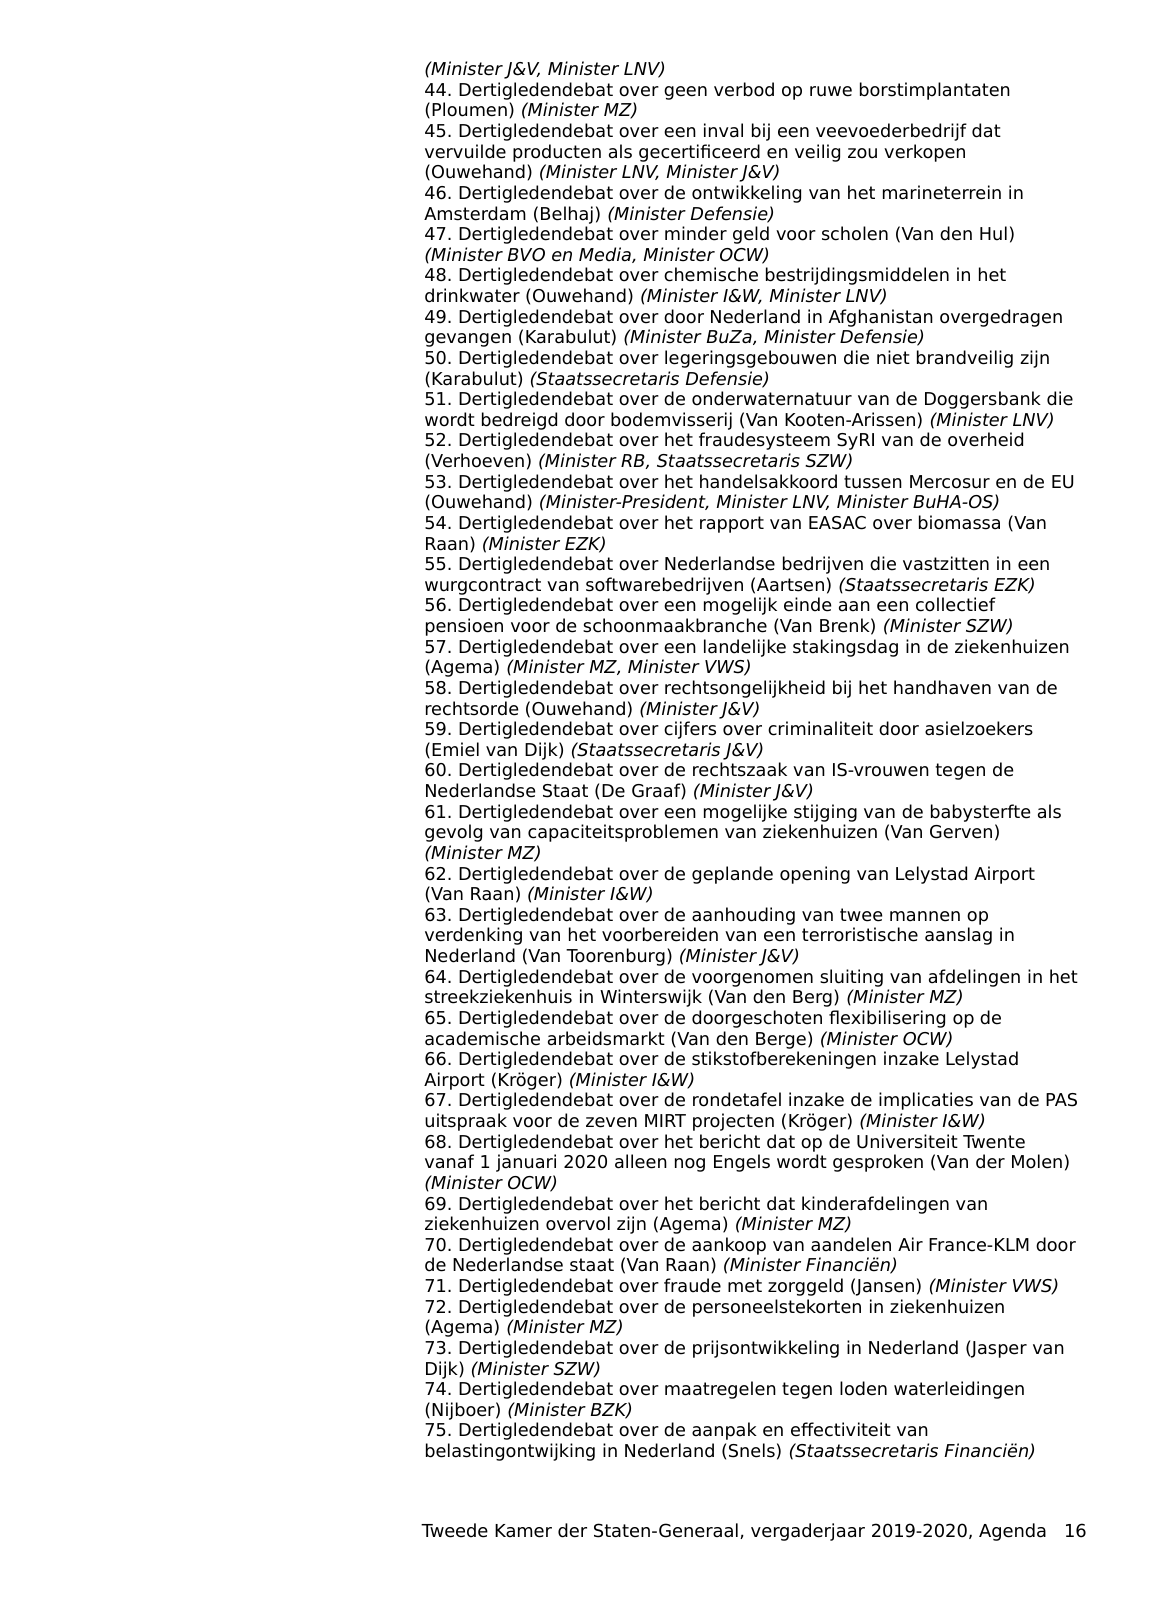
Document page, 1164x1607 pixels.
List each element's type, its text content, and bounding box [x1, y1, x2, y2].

table_cell 74. Dertigledendebat over maatregelen tegen loden waterleidingen (Nijboer) (Minister BZK) [418, 1379, 1087, 1420]
table_cell [401, 1235, 418, 1276]
table_cell [401, 80, 418, 121]
table_cell [77, 59, 401, 80]
table_cell [401, 1297, 418, 1338]
table_cell [77, 430, 401, 472]
table_cell [77, 1049, 401, 1090]
table_cell 55. Dertigledendebat over Nederlandse bedrijven die vastzitten in een wurgcontract van softwarebedrijven (Aartsen) (Staatssecretaris EZK) [418, 554, 1087, 595]
table_cell [77, 183, 401, 224]
table_cell [401, 1049, 418, 1090]
table_cell 52. Dertigledendebat over het fraudesysteem SyRI van de overheid (Verhoeven) (Minister RB, Staatssecretaris SZW) [418, 430, 1087, 472]
table_cell [401, 59, 418, 80]
table_cell [401, 1194, 418, 1235]
table_cell [77, 1194, 401, 1235]
table_cell [401, 1090, 418, 1132]
table_cell [401, 1008, 418, 1049]
table_cell [401, 224, 418, 265]
table_cell 51. Dertigledendebat over de onderwaternatuur van de Doggersbank die wordt bedreigd door bodemvisserij (Van Kooten-Arissen) (Minister LNV) [418, 389, 1087, 430]
table_cell [77, 1276, 401, 1297]
table_cell [401, 348, 418, 389]
table_cell [401, 802, 418, 863]
table_cell 65. Dertigledendebat over de doorgeschoten flexibilisering op de academische arbeidsmarkt (Van den Berge) (Minister OCW) [418, 1008, 1087, 1049]
table_cell [77, 307, 401, 348]
table_cell 48. Dertigledendebat over chemische bestrijdingsmiddelen in het drinkwater (Ouwehand) (Minister I&W, Minister LNV) [418, 265, 1087, 307]
table_cell [77, 1235, 401, 1276]
table_cell [401, 637, 418, 678]
table_cell [77, 1132, 401, 1193]
table_cell [77, 224, 401, 265]
table_cell [401, 864, 418, 905]
table_cell [401, 905, 418, 967]
table_cell [401, 967, 418, 1008]
table_cell [401, 1379, 418, 1420]
table_cell [401, 678, 418, 719]
table_cell [401, 554, 418, 595]
table_cell [77, 265, 401, 307]
table_cell 53. Dertigledendebat over het handelsakkoord tussen Mercosur en de EU (Ouwehand) (Minister-President, Minister LNV, Minister BuHA-OS) [418, 472, 1087, 513]
table_cell [77, 905, 401, 967]
table_cell (Minister J&V, Minister LNV) [418, 59, 1087, 80]
table_cell [77, 760, 401, 802]
table_cell [401, 472, 418, 513]
table_cell [401, 389, 418, 430]
table_cell [77, 595, 401, 637]
table_cell [401, 1276, 418, 1297]
table_cell 64. Dertigledendebat over de voorgenomen sluiting van afdelingen in het streekziekenhuis in Winterswijk (Van den Berg) (Minister MZ) [418, 967, 1087, 1008]
table_cell 61. Dertigledendebat over een mogelijke stijging van de babysterfte als gevolg van capaciteitsproblemen van ziekenhuizen (Van Gerven) (Minister MZ) [418, 802, 1087, 863]
table_cell 66. Dertigledendebat over de stikstofberekeningen inzake Lelystad Airport (Kröger) (Minister I&W) [418, 1049, 1087, 1090]
table_cell [77, 678, 401, 719]
table_cell 67. Dertigledendebat over de rondetafel inzake de implicaties van de PAS uitspraak voor de zeven MIRT projecten (Kröger) (Minister I&W) [418, 1090, 1087, 1132]
table_cell [77, 1090, 401, 1132]
table_cell [77, 472, 401, 513]
table_cell [401, 513, 418, 554]
table_cell [401, 1420, 418, 1462]
table_cell [77, 719, 401, 760]
table_cell [401, 430, 418, 472]
table_cell [77, 389, 401, 430]
table_cell [401, 121, 418, 183]
table_cell 56. Dertigledendebat over een mogelijk einde aan een collectief pensioen voor de schoonmaakbranche (Van Brenk) (Minister SZW) [418, 595, 1087, 637]
table_cell 71. Dertigledendebat over fraude met zorggeld (Jansen) (Minister VWS) [418, 1276, 1087, 1297]
table_cell [77, 637, 401, 678]
table_cell 59. Dertigledendebat over cijfers over criminaliteit door asielzoekers (Emiel van Dijk) (Staatssecretaris J&V) [418, 719, 1087, 760]
table_cell [401, 1338, 418, 1379]
table_cell [77, 1008, 401, 1049]
table_cell [401, 307, 418, 348]
table_cell 75. Dertigledendebat over de aanpak en effectiviteit van belastingontwijking in Nederland (Snels) (Staatssecretaris Financiën) [418, 1420, 1087, 1462]
table_cell 68. Dertigledendebat over het bericht dat op de Universiteit Twente vanaf 1 januari 2020 alleen nog Engels wordt gesproken (Van der Molen) (Minister OCW) [418, 1132, 1087, 1193]
table_cell [77, 1379, 401, 1420]
table_cell 72. Dertigledendebat over de personeelstekorten in ziekenhuizen (Agema) (Minister MZ) [418, 1297, 1087, 1338]
table_cell [77, 121, 401, 183]
table_cell [77, 864, 401, 905]
table_cell 46. Dertigledendebat over de ontwikkeling van het marineterrein in Amsterdam (Belhaj) (Minister Defensie) [418, 183, 1087, 224]
table_cell 45. Dertigledendebat over een inval bij een veevoederbedrijf dat vervuilde producten als gecertificeerd en veilig zou verkopen (Ouwehand) (Minister LNV, Minister J&V) [418, 121, 1087, 183]
table_cell [77, 1297, 401, 1338]
table_cell 73. Dertigledendebat over de prijsontwikkeling in Nederland (Jasper van Dijk) (Minister SZW) [418, 1338, 1087, 1379]
table_cell [401, 760, 418, 802]
table_cell 57. Dertigledendebat over een landelijke stakingsdag in de ziekenhuizen (Agema) (Minister MZ, Minister VWS) [418, 637, 1087, 678]
table_cell 60. Dertigledendebat over de rechtszaak van IS-vrouwen tegen de Nederlandse Staat (De Graaf) (Minister J&V) [418, 760, 1087, 802]
table_cell [401, 595, 418, 637]
table_cell 69. Dertigledendebat over het bericht dat kinderafdelingen van ziekenhuizen overvol zijn (Agema) (Minister MZ) [418, 1194, 1087, 1235]
table_cell 70. Dertigledendebat over de aankoop van aandelen Air France-KLM door de Nederlandse staat (Van Raan) (Minister Financiën) [418, 1235, 1087, 1276]
table_cell [77, 1420, 401, 1462]
table_cell [77, 80, 401, 121]
table_cell [401, 1132, 418, 1193]
table_cell [77, 554, 401, 595]
table_cell 63. Dertigledendebat over de aanhouding van twee mannen op verdenking van het voorbereiden van een terroristische aanslag in Nederland (Van Toorenburg) (Minister J&V) [418, 905, 1087, 967]
table_cell 62. Dertigledendebat over de geplande opening van Lelystad Airport (Van Raan) (Minister I&W) [418, 864, 1087, 905]
table_cell [77, 348, 401, 389]
table_cell 47. Dertigledendebat over minder geld voor scholen (Van den Hul) (Minister BVO en Media, Minister OCW) [418, 224, 1087, 265]
table_cell [401, 719, 418, 760]
table_cell [401, 183, 418, 224]
table_cell [77, 1338, 401, 1379]
table_cell 49. Dertigledendebat over door Nederland in Afghanistan overgedragen gevangen (Karabulut) (Minister BuZa, Minister Defensie) [418, 307, 1087, 348]
table_cell 54. Dertigledendebat over het rapport van EASAC over biomassa (Van Raan) (Minister EZK) [418, 513, 1087, 554]
table_cell [401, 265, 418, 307]
table_cell [77, 802, 401, 863]
table_cell 44. Dertigledendebat over geen verbod op ruwe borstimplantaten (Ploumen) (Minister MZ) [418, 80, 1087, 121]
table_cell 50. Dertigledendebat over legeringsgebouwen die niet brandveilig zijn (Karabulut) (Staatssecretaris Defensie) [418, 348, 1087, 389]
table_cell [77, 967, 401, 1008]
table_cell 58. Dertigledendebat over rechtsongelijkheid bij het handhaven van de rechtsorde (Ouwehand) (Minister J&V) [418, 678, 1087, 719]
table_cell [77, 513, 401, 554]
